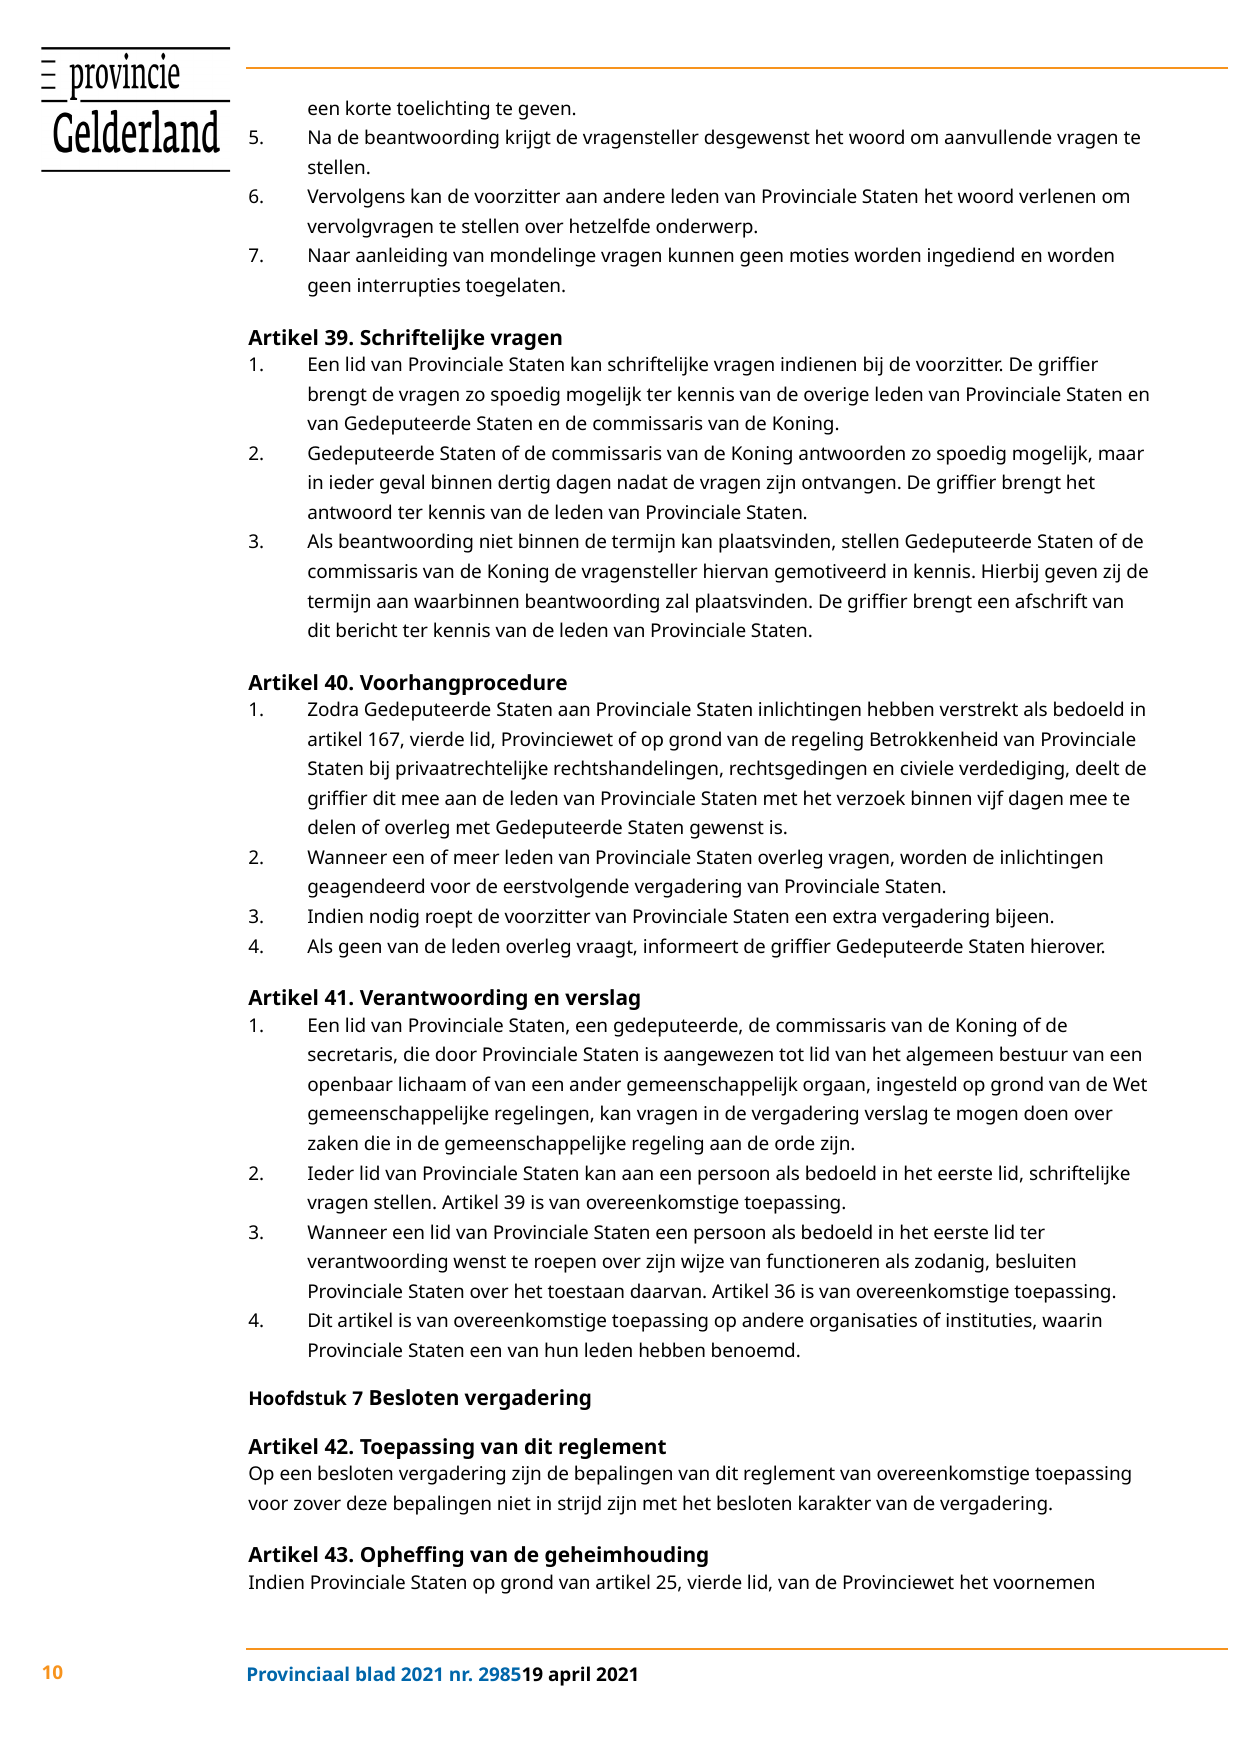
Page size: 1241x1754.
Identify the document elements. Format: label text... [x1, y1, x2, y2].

picture [41, 47, 231, 172]
text Artikel 39. Schriftelijke vragen [248, 323, 1152, 351]
text Indien Provinciale Staten op grond van artikel 25, vierde lid, van de Provinciewet het voornemen [248, 1569, 1152, 1595]
list een korte toelichting te geven. [248, 95, 1152, 121]
list Indien nodig roept de voorzitter van Provinciale Staten een extra vergadering bijeen. [248, 903, 1152, 929]
list Dit artikel is van overeenkomstige toepassing op andere organisaties of instituties, waarin Provinciale Staten een van hun leden hebben benoemd. [248, 1308, 1152, 1363]
text Op een besloten vergadering zijn de bepalingen van dit reglement van overeenkomstige toepassing voor zover deze bepalingen niet in strijd zijn met het besloten karakter van de vergadering. [248, 1461, 1152, 1516]
list Vervolgens kan de voorzitter aan andere leden van Provinciale Staten het woord verlenen om vervolgvragen te stellen over hetzelfde onderwerp. [248, 183, 1152, 239]
text Artikel 40. Voorhangprocedure [248, 668, 1152, 696]
list Zodra Gedeputeerde Staten aan Provinciale Staten inlichtingen hebben verstrekt als bedoeld in artikel 167, vierde lid, Provinciewet of op grond van de regeling Betrokkenheid van Provinciale Staten bij privaatrechtelijke rechtshandelingen, rechtsgedingen en civiele verdediging, deelt de griffier dit mee aan de leden van Provinciale Staten met het verzoek binnen vijf dagen mee te delen of overleg met Gedeputeerde Staten gewenst is. [248, 696, 1152, 840]
list Na de beantwoording krijgt de vragensteller desgewenst het woord om aanvullende vragen te stellen. [248, 124, 1152, 180]
list Als geen van de leden overleg vraagt, informeert de griffier Gedeputeerde Staten hierover. [248, 933, 1152, 959]
list Een lid van Provinciale Staten kan schriftelijke vragen indienen bij de voorzitter. De griffier brengt de vragen zo spoedig mogelijk ter kennis van de overige leden van Provinciale Staten en van Gedeputeerde Staten en de commissaris van de Koning. [248, 351, 1152, 436]
text Artikel 41. Verantwoording en verslag [248, 983, 1152, 1012]
text Hoofdstuk 7 Besloten vergadering [248, 1383, 1152, 1411]
list Wanneer een of meer leden van Provinciale Staten overleg vragen, worden de inlichtingen geagendeerd voor de eerstvolgende vergadering van Provinciale Staten. [248, 844, 1152, 899]
list Naar aanleiding van mondelinge vragen kunnen geen moties worden ingediend en worden geen interrupties toegelaten. [248, 243, 1152, 298]
list Als beantwoording niet binnen de termijn kan plaatsvinden, stellen Gedeputeerde Staten of de commissaris van de Koning de vragensteller hiervan gemotiveerd in kennis. Hierbij geven zij de termijn aan waarbinnen beantwoording zal plaatsvinden. De griffier brengt een afschrift van dit bericht ter kennis van de leden van Provinciale Staten. [248, 529, 1152, 643]
text Artikel 43. Opheffing van de geheimhouding [248, 1541, 1152, 1569]
text Artikel 42. Toepassing van dit reglement [248, 1432, 1152, 1461]
list Ieder lid van Provinciale Staten kan aan een persoon als bedoeld in het eerste lid, schriftelijke vragen stellen. Artikel 39 is van overeenkomstige toepassing. [248, 1160, 1152, 1215]
list Een lid van Provinciale Staten, een gedeputeerde, de commissaris van de Koning of de secretaris, die door Provinciale Staten is aangewezen tot lid van het algemeen bestuur van een openbaar lichaam of van een ander gemeenschappelijk orgaan, ingesteld op grond van de Wet gemeenschappelijke regelingen, kan vragen in de vergadering verslag te mogen doen over zaken die in de gemeenschappelijke regeling aan de orde zijn. [248, 1012, 1152, 1156]
list Wanneer een lid van Provinciale Staten een persoon als bedoeld in het eerste lid ter verantwoording wenst te roepen over zijn wijze van functioneren als zodanig, besluiten Provinciale Staten over het toestaan daarvan. Artikel 36 is van overeenkomstige toepassing. [248, 1219, 1152, 1304]
list Gedeputeerde Staten of de commissaris van de Koning antwoorden zo spoedig mogelijk, maar in ieder geval binnen dertig dagen nadat de vragen zijn ontvangen. De griffier brengt het antwoord ter kennis van de leden van Provinciale Staten. [248, 440, 1152, 525]
